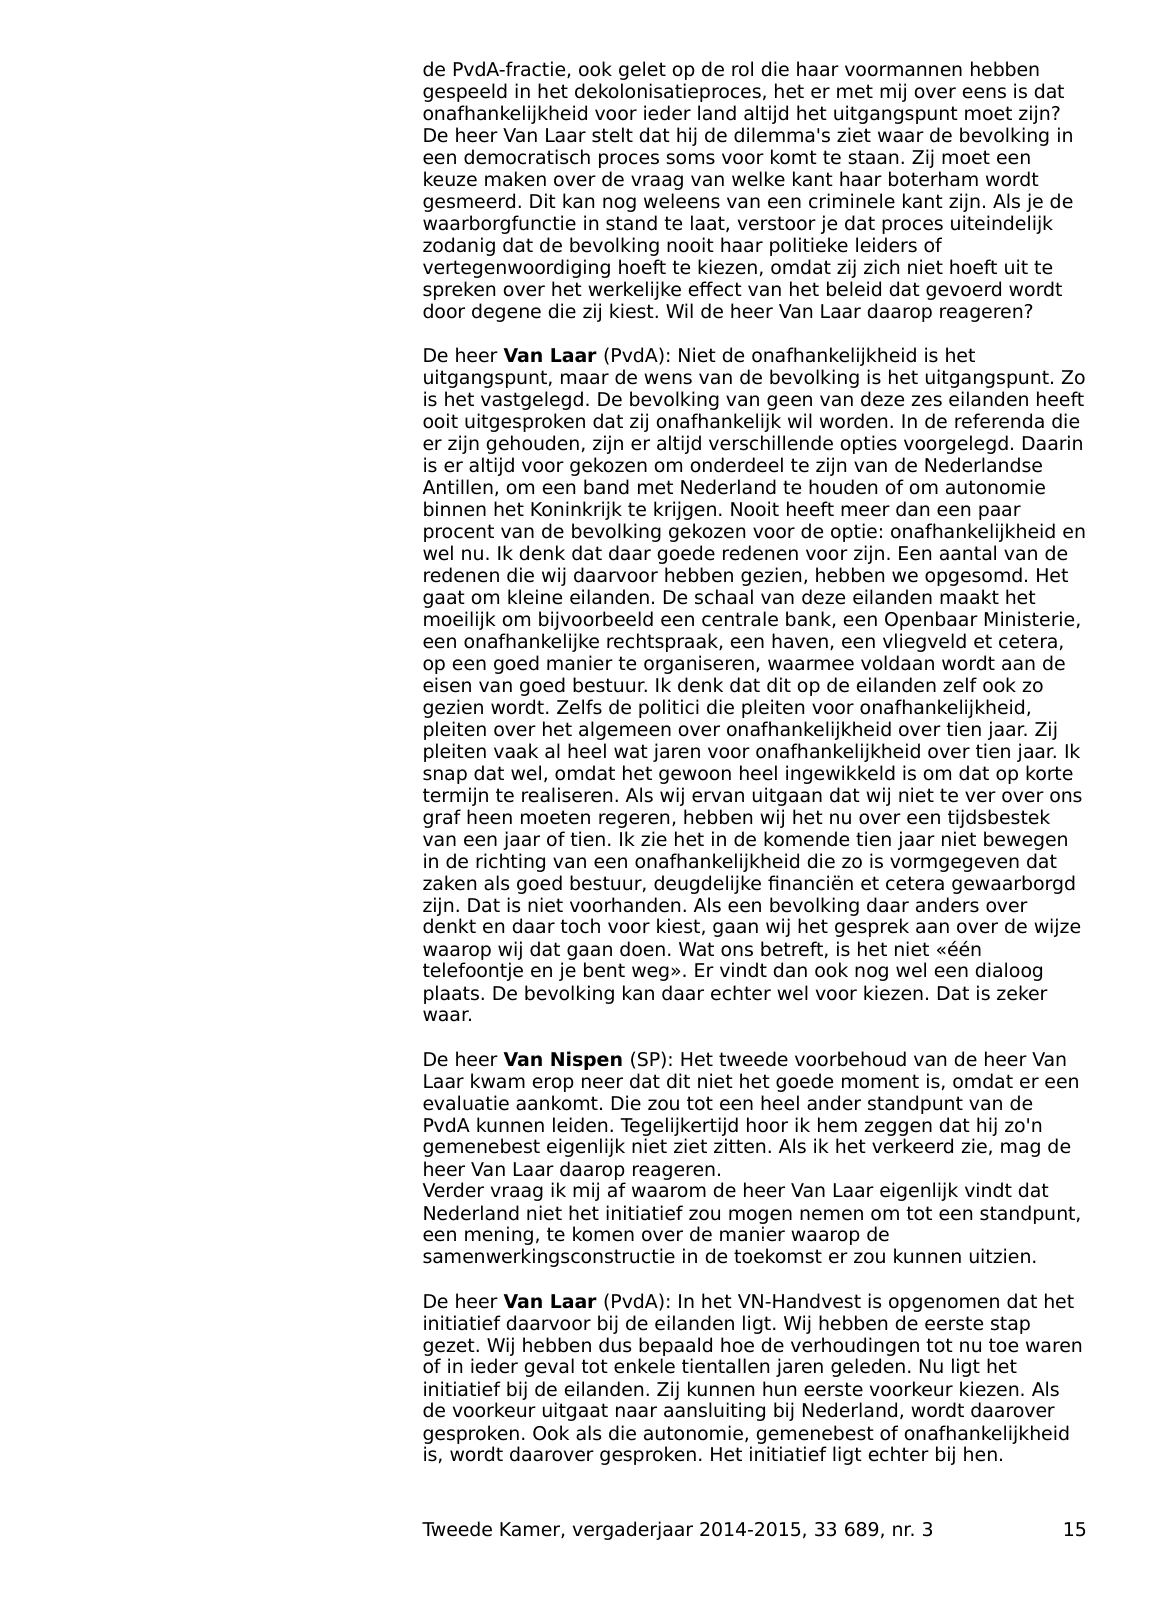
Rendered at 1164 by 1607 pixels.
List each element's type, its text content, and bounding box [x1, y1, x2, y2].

text de PvdA-fractie, ook gelet op de rol die haar voormannen hebben gespeeld in het dekolonisatieproces, het er met mij over eens is dat onafhankelijkheid voor ieder land altijd het uitgangspunt moet zijn? [422, 59, 1087, 125]
text De heer Van Laar stelt dat hij de dilemma's ziet waar de bevolking in een democratisch proces soms voor komt te staan. Zij moet een keuze maken over de vraag van welke kant haar boterham wordt gesmeerd. Dit kan nog weleens van een criminele kant zijn. Als je de waarborgfunctie in stand te laat, verstoor je dat proces uiteindelijk zodanig dat de bevolking nooit haar politieke leiders of vertegenwoordiging hoeft te kiezen, omdat zij zich niet hoeft uit te spreken over het werkelijke effect van het beleid dat gevoerd wordt door degene die zij kiest. Wil de heer Van Laar daarop reageren? [422, 125, 1087, 323]
text De heer Van Nispen (SP): Het tweede voorbehoud van de heer Van Laar kwam erop neer dat dit niet het goede moment is, omdat er een evaluatie aankomt. Die zou tot een heel ander standpunt van de PvdA kunnen leiden. Tegelijkertijd hoor ik hem zeggen dat hij zo'n gemenebest eigenlijk niet ziet zitten. Als ik het verkeerd zie, mag de heer Van Laar daarop reageren. [422, 1048, 1087, 1180]
text Verder vraag ik mij af waarom de heer Van Laar eigenlijk vindt dat Nederland niet het initiatief zou mogen nemen om tot een standpunt, een mening, te komen over de manier waarop de samenwerkingsconstructie in de toekomst er zou kunnen uitzien. [422, 1180, 1087, 1268]
text De heer Van Laar (PvdA): In het VN-Handvest is opgenomen dat het initiatief daarvoor bij de eilanden ligt. Wij hebben de eerste stap gezet. Wij hebben dus bepaald hoe de verhoudingen tot nu toe waren of in ieder geval tot enkele tientallen jaren geleden. Nu ligt het initiatief bij de eilanden. Zij kunnen hun eerste voorkeur kiezen. Als de voorkeur uitgaat naar aansluiting bij Nederland, wordt daarover gesproken. Ook als die autonomie, gemenebest of onafhankelijkheid is, wordt daarover gesproken. Het initiatief ligt echter bij hen. [422, 1291, 1087, 1466]
text De heer Van Laar (PvdA): Niet de onafhankelijkheid is het uitgangspunt, maar de wens van de bevolking is het uitgangspunt. Zo is het vastgelegd. De bevolking van geen van deze zes eilanden heeft ooit uitgesproken dat zij onafhankelijk wil worden. In de referenda die er zijn gehouden, zijn er altijd verschillende opties voorgelegd. Daarin is er altijd voor gekozen om onderdeel te zijn van de Nederlandse Antillen, om een band met Nederland te houden of om autonomie binnen het Koninkrijk te krijgen. Nooit heeft meer dan een paar procent van de bevolking gekozen voor de optie: onafhankelijkheid en wel nu. Ik denk dat daar goede redenen voor zijn. Een aantal van de redenen die wij daarvoor hebben gezien, hebben we opgesomd. Het gaat om kleine eilanden. De schaal van deze eilanden maakt het moeilijk om bijvoorbeeld een centrale bank, een Openbaar Ministerie, een onafhankelijke rechtspraak, een haven, een vliegveld et cetera, op een goed manier te organiseren, waarmee voldaan wordt aan de eisen van goed bestuur. Ik denk dat dit op de eilanden zelf ook zo gezien wordt. Zelfs de politici die pleiten voor onafhankelijkheid, pleiten over het algemeen over onafhankelijkheid over tien jaar. Zij pleiten vaak al heel wat jaren voor onafhankelijkheid over tien jaar. Ik snap dat wel, omdat het gewoon heel ingewikkeld is om dat op korte termijn te realiseren. Als wij ervan uitgaan dat wij niet te ver over ons graf heen moeten regeren, hebben wij het nu over een tijdsbestek van een jaar of tien. Ik zie het in de komende tien jaar niet bewegen in de richting van een onafhankelijkheid die zo is vormgegeven dat zaken als goed bestuur, deugdelijke financiën et cetera gewaarborgd zijn. Dat is niet voorhanden. Als een bevolking daar anders over denkt en daar toch voor kiest, gaan wij het gesprek aan over de wijze waarop wij dat gaan doen. Wat ons betreft, is het niet «één telefoontje en je bent weg». Er vindt dan ook nog wel een dialoog plaats. De bevolking kan daar echter wel voor kiezen. Dat is zeker waar. [422, 345, 1087, 1026]
